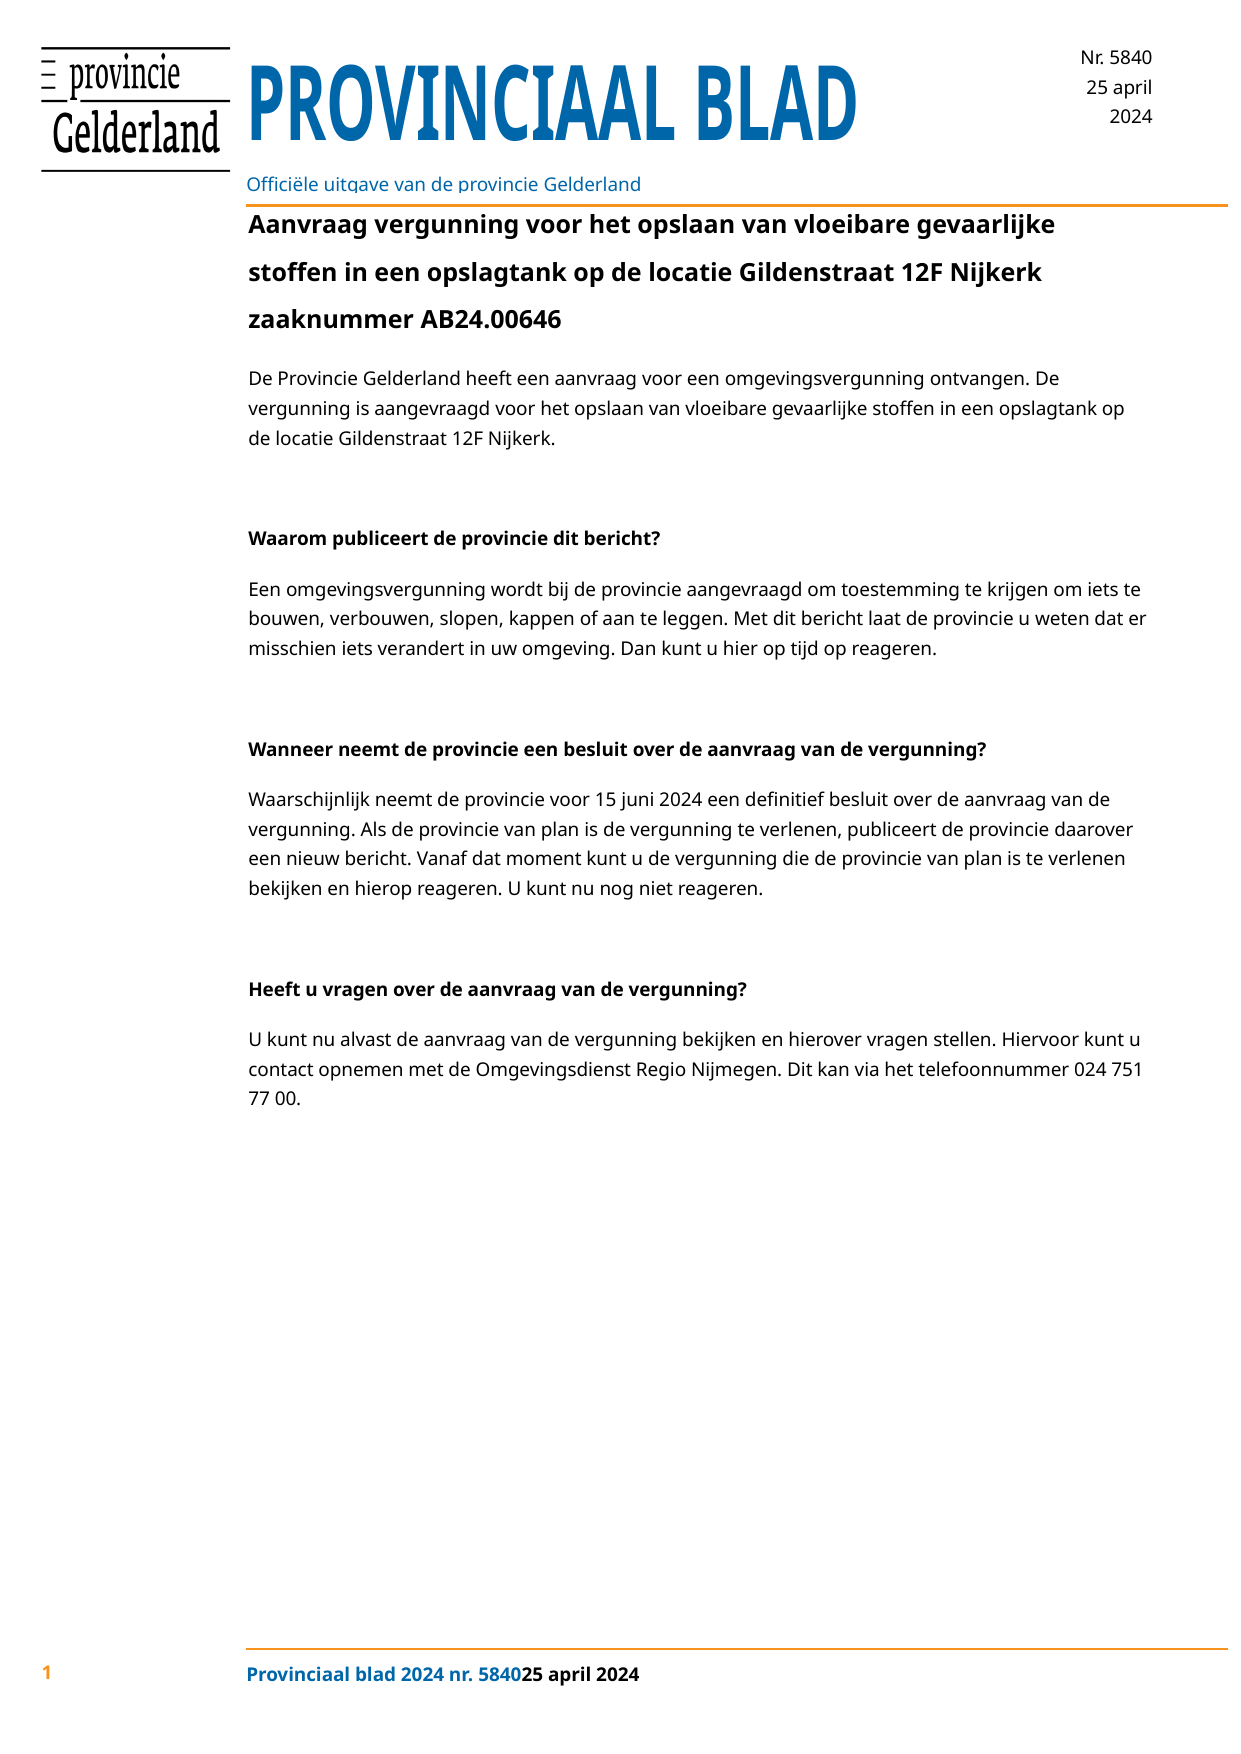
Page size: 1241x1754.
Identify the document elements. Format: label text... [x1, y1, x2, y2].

picture [41, 47, 231, 172]
text Aanvraag vergunning voor het opslaan van vloeibare gevaarlijke stoffen in een opslagtank op de locatie Gildenstraat 12F Nijkerk zaaknummer AB24.00646 [248, 207, 1152, 336]
text Een omgevingsvergunning wordt bij de provincie aangevraagd om toestemming te krijgen om iets te bouwen, verbouwen, slopen, kappen of aan te leggen. Met dit bericht laat de provincie u weten dat er misschien iets verandert in uw omgeving. Dan kunt u hier op tijd op reageren. [248, 576, 1152, 661]
text U kunt nu alvast de aanvraag van de vergunning bekijken en hierover vragen stellen. Hiervoor kunt u contact opnemen met de Omgevingsdienst Regio Nijmegen. Dit kan via het telefoonnummer 024 751 77 00. [248, 1026, 1152, 1111]
text Wanneer neemt de provincie een besluit over de aanvraag van de vergunning? [248, 736, 1152, 762]
text De Provincie Gelderland heeft een aanvraag voor een omgevingsvergunning ontvangen. De vergunning is aangevraagd voor het opslaan van vloeibare gevaarlijke stoffen in een opslagtank op de locatie Gildenstraat 12F Nijkerk. [248, 366, 1152, 450]
text Waarom publiceert de provincie dit bericht? [248, 526, 1152, 551]
text Waarschijnlijk neemt de provincie voor 15 juni 2024 een definitief besluit over de aanvraag van de vergunning. Als de provincie van plan is de vergunning te verlenen, publiceert de provincie daarover een nieuw bericht. Vanaf dat moment kunt u de vergunning die de provincie van plan is te verlenen bekijken en hierop reageren. U kunt nu nog niet reageren. [248, 786, 1152, 901]
text Heeft u vragen over de aanvraag van de vergunning? [248, 976, 1152, 1002]
